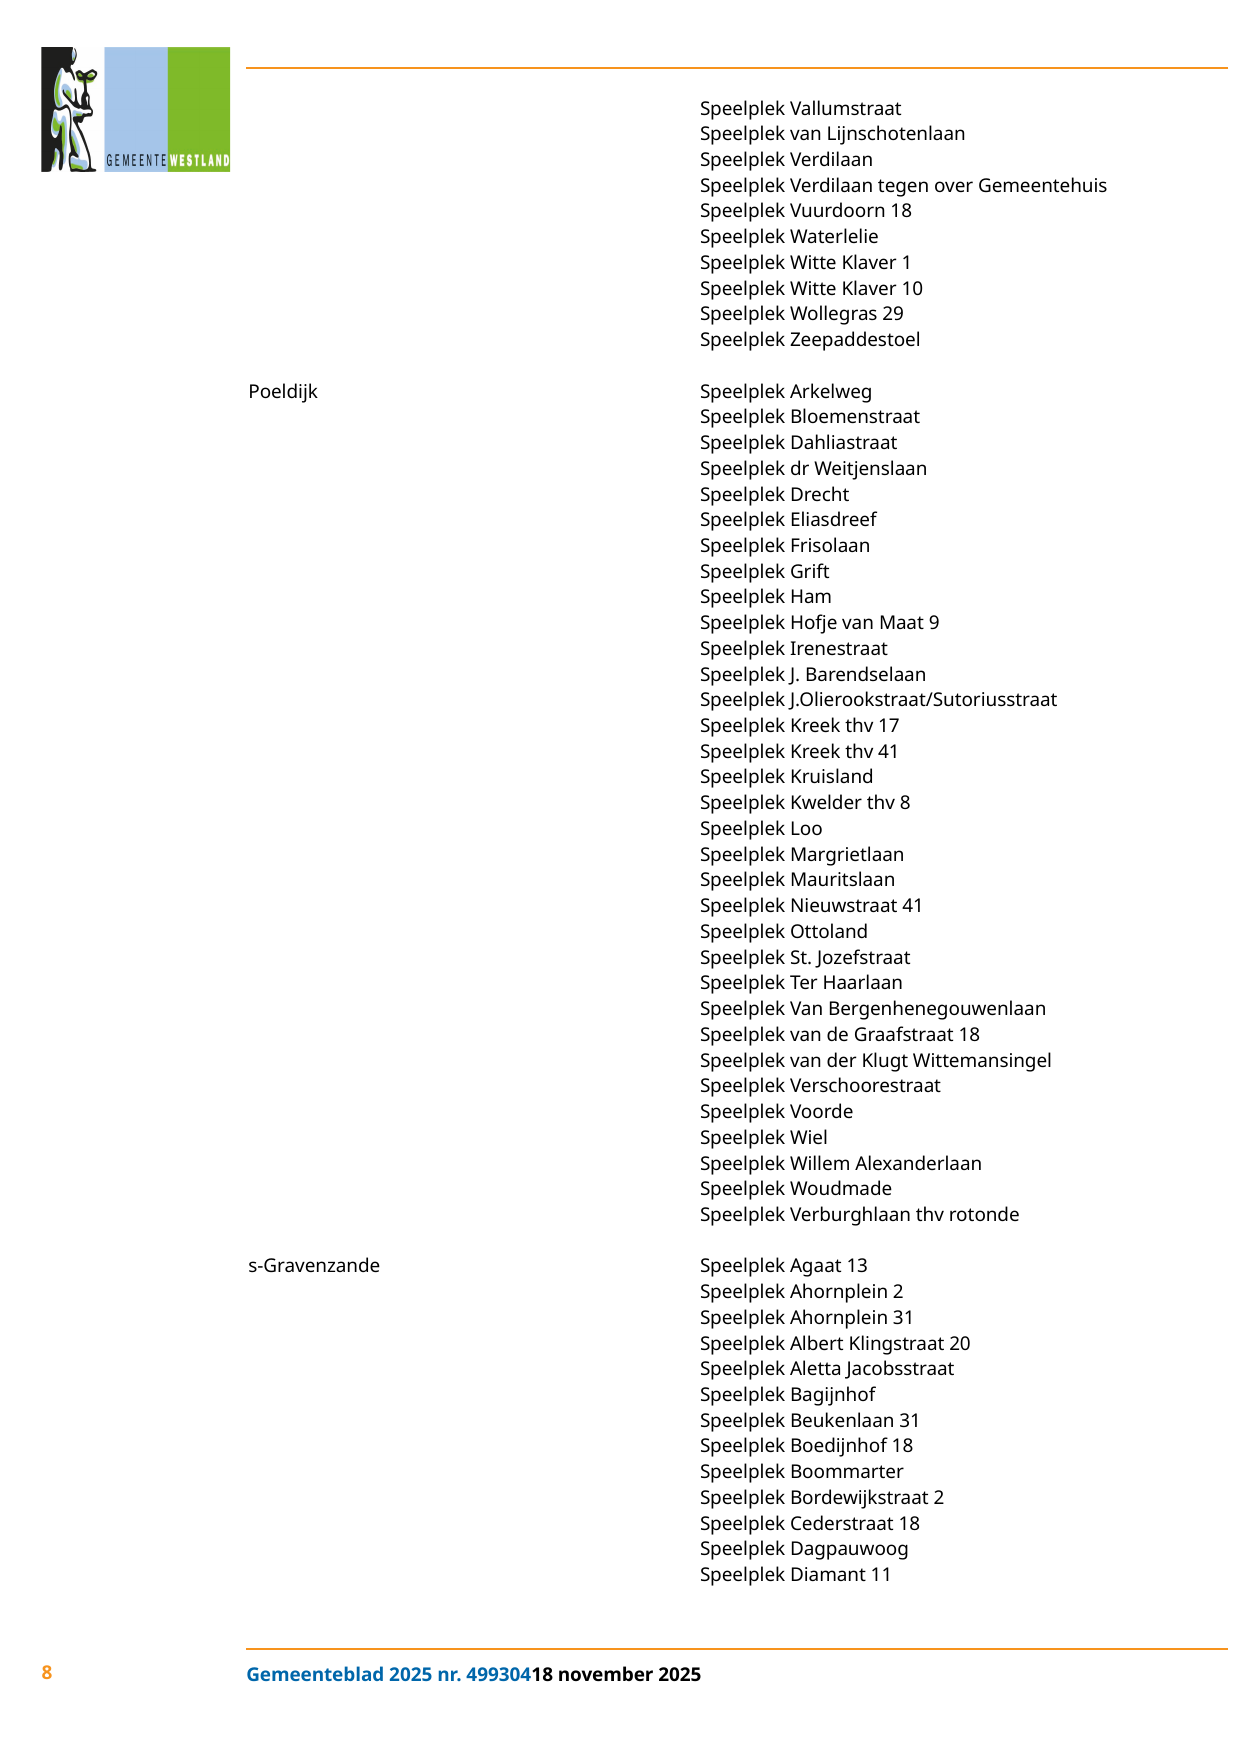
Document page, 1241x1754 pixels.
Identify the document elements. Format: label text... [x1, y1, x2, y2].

table_cell [248, 661, 700, 687]
table_cell [248, 815, 700, 841]
table_cell [248, 687, 700, 712]
table_cell Speelplek Waterlelie [700, 224, 1152, 249]
table_cell [248, 609, 700, 635]
table_cell Speelplek Loo [700, 815, 1152, 841]
table_cell [248, 764, 700, 789]
table_cell Speelplek Boedijnhof 18 [700, 1433, 1152, 1458]
table_cell Speelplek Van Bergenhenegouwenlaan [700, 995, 1152, 1021]
table_cell Speelplek Ottoland [700, 918, 1152, 944]
table_cell Speelplek Ahornplein 2 [700, 1278, 1152, 1304]
table_cell [248, 275, 700, 301]
table_cell Speelplek Verdilaan tegen over Gemeentehuis [700, 172, 1152, 198]
table_cell [248, 481, 700, 506]
table_cell Speelplek Voorde [700, 1098, 1152, 1124]
table_cell Speelplek Hofje van Maat 9 [700, 609, 1152, 635]
table_cell [248, 918, 700, 944]
table_cell Speelplek Kreek thv 41 [700, 738, 1152, 764]
table_cell [248, 301, 700, 326]
table_cell [248, 1150, 700, 1175]
table_cell Speelplek Wollegras 29 [700, 301, 1152, 326]
table_cell [248, 1459, 700, 1484]
table_cell Speelplek Frisolaan [700, 532, 1152, 558]
table_cell [248, 1510, 700, 1536]
table_cell Speelplek Grift [700, 558, 1152, 584]
table_cell Poeldijk [248, 378, 700, 403]
table_cell Speelplek van de Graafstraat 18 [700, 1021, 1152, 1047]
table_cell [248, 352, 700, 378]
table_cell Speelplek Mauritslaan [700, 867, 1152, 892]
table_cell [700, 352, 1152, 378]
table_cell [248, 1484, 700, 1510]
table_cell Speelplek Bagijnhof [700, 1381, 1152, 1407]
table_cell Speelplek van Lijnschotenlaan [700, 121, 1152, 146]
table_cell s-Gravenzande [248, 1253, 700, 1278]
table_cell [248, 1304, 700, 1330]
table_cell [248, 1098, 700, 1124]
table_cell Speelplek Kreek thv 17 [700, 712, 1152, 738]
table_cell Speelplek Ahornplein 31 [700, 1304, 1152, 1330]
table_cell Speelplek Wiel [700, 1124, 1152, 1150]
table_cell [248, 224, 700, 249]
table_cell Speelplek Aletta Jacobsstraat [700, 1356, 1152, 1381]
table_cell [248, 1227, 700, 1253]
table_cell [248, 1561, 700, 1587]
table_cell Speelplek J.Olierookstraat/Sutoriusstraat [700, 687, 1152, 712]
table_cell Speelplek Kwelder thv 8 [700, 790, 1152, 815]
table_cell Speelplek J. Barendselaan [700, 661, 1152, 687]
table_cell [248, 146, 700, 172]
table_cell Speelplek Vuurdoorn 18 [700, 198, 1152, 223]
table_cell Speelplek Ham [700, 584, 1152, 609]
table_cell [248, 455, 700, 481]
table_cell [248, 506, 700, 532]
table_cell [248, 970, 700, 995]
table_cell [248, 584, 700, 609]
table_cell Speelplek Dahliastraat [700, 429, 1152, 455]
table_cell [248, 995, 700, 1021]
table_cell [248, 1330, 700, 1356]
table_cell Speelplek Beukenlaan 31 [700, 1407, 1152, 1433]
table_cell [248, 1278, 700, 1304]
table_cell [248, 95, 700, 121]
table_cell [248, 1407, 700, 1433]
table_cell Speelplek Cederstraat 18 [700, 1510, 1152, 1536]
table_cell Speelplek Verdilaan [700, 146, 1152, 172]
table_cell Speelplek Agaat 13 [700, 1253, 1152, 1278]
table_cell Speelplek Diamant 11 [700, 1561, 1152, 1587]
table_cell [248, 1201, 700, 1227]
picture [41, 47, 231, 172]
table_cell Speelplek Witte Klaver 1 [700, 249, 1152, 275]
table_cell [248, 1021, 700, 1047]
table_cell Speelplek dr Weitjenslaan [700, 455, 1152, 481]
table_cell [248, 326, 700, 352]
table_cell [248, 532, 700, 558]
table_cell [248, 867, 700, 892]
table_cell Speelplek Willem Alexanderlaan [700, 1150, 1152, 1175]
table_cell Speelplek Dagpauwoog [700, 1536, 1152, 1561]
table_cell [248, 712, 700, 738]
table_cell [248, 172, 700, 198]
table_cell [248, 1175, 700, 1201]
table_cell [248, 121, 700, 146]
table_cell Speelplek St. Jozefstraat [700, 944, 1152, 969]
table_cell Speelplek Vallumstraat [700, 95, 1152, 121]
table_cell Speelplek Woudmade [700, 1175, 1152, 1201]
table_cell [700, 1227, 1152, 1253]
table_cell Speelplek Verschoorestraat [700, 1073, 1152, 1098]
table_cell [248, 1047, 700, 1072]
table_cell Speelplek Irenestraat [700, 635, 1152, 661]
table_cell Speelplek Albert Klingstraat 20 [700, 1330, 1152, 1356]
table_cell [248, 944, 700, 969]
table_cell [248, 1073, 700, 1098]
table_cell Speelplek Witte Klaver 10 [700, 275, 1152, 301]
table_cell Speelplek Bloemenstraat [700, 404, 1152, 429]
table_cell [248, 558, 700, 584]
table_cell Speelplek Drecht [700, 481, 1152, 506]
table_cell [248, 893, 700, 918]
table_cell Speelplek Boommarter [700, 1459, 1152, 1484]
table_cell [248, 635, 700, 661]
table_cell [248, 429, 700, 455]
table_cell Speelplek Arkelweg [700, 378, 1152, 403]
table_cell [248, 1536, 700, 1561]
table_cell Speelplek van der Klugt Wittemansingel [700, 1047, 1152, 1072]
table_cell [248, 841, 700, 867]
table_cell Speelplek Ter Haarlaan [700, 970, 1152, 995]
table_cell Speelplek Kruisland [700, 764, 1152, 789]
table_cell [248, 404, 700, 429]
table_cell Speelplek Eliasdreef [700, 506, 1152, 532]
table_cell [248, 1381, 700, 1407]
table_cell Speelplek Verburghlaan thv rotonde [700, 1201, 1152, 1227]
table_cell [248, 1433, 700, 1458]
table_cell [248, 1124, 700, 1150]
table_cell Speelplek Bordewijkstraat 2 [700, 1484, 1152, 1510]
table_cell Speelplek Nieuwstraat 41 [700, 893, 1152, 918]
table_cell Speelplek Zeepaddestoel [700, 326, 1152, 352]
table_cell [248, 1356, 700, 1381]
table_cell [248, 790, 700, 815]
table_cell [248, 738, 700, 764]
table_cell Speelplek Margrietlaan [700, 841, 1152, 867]
table_cell [248, 198, 700, 223]
table_cell [248, 249, 700, 275]
